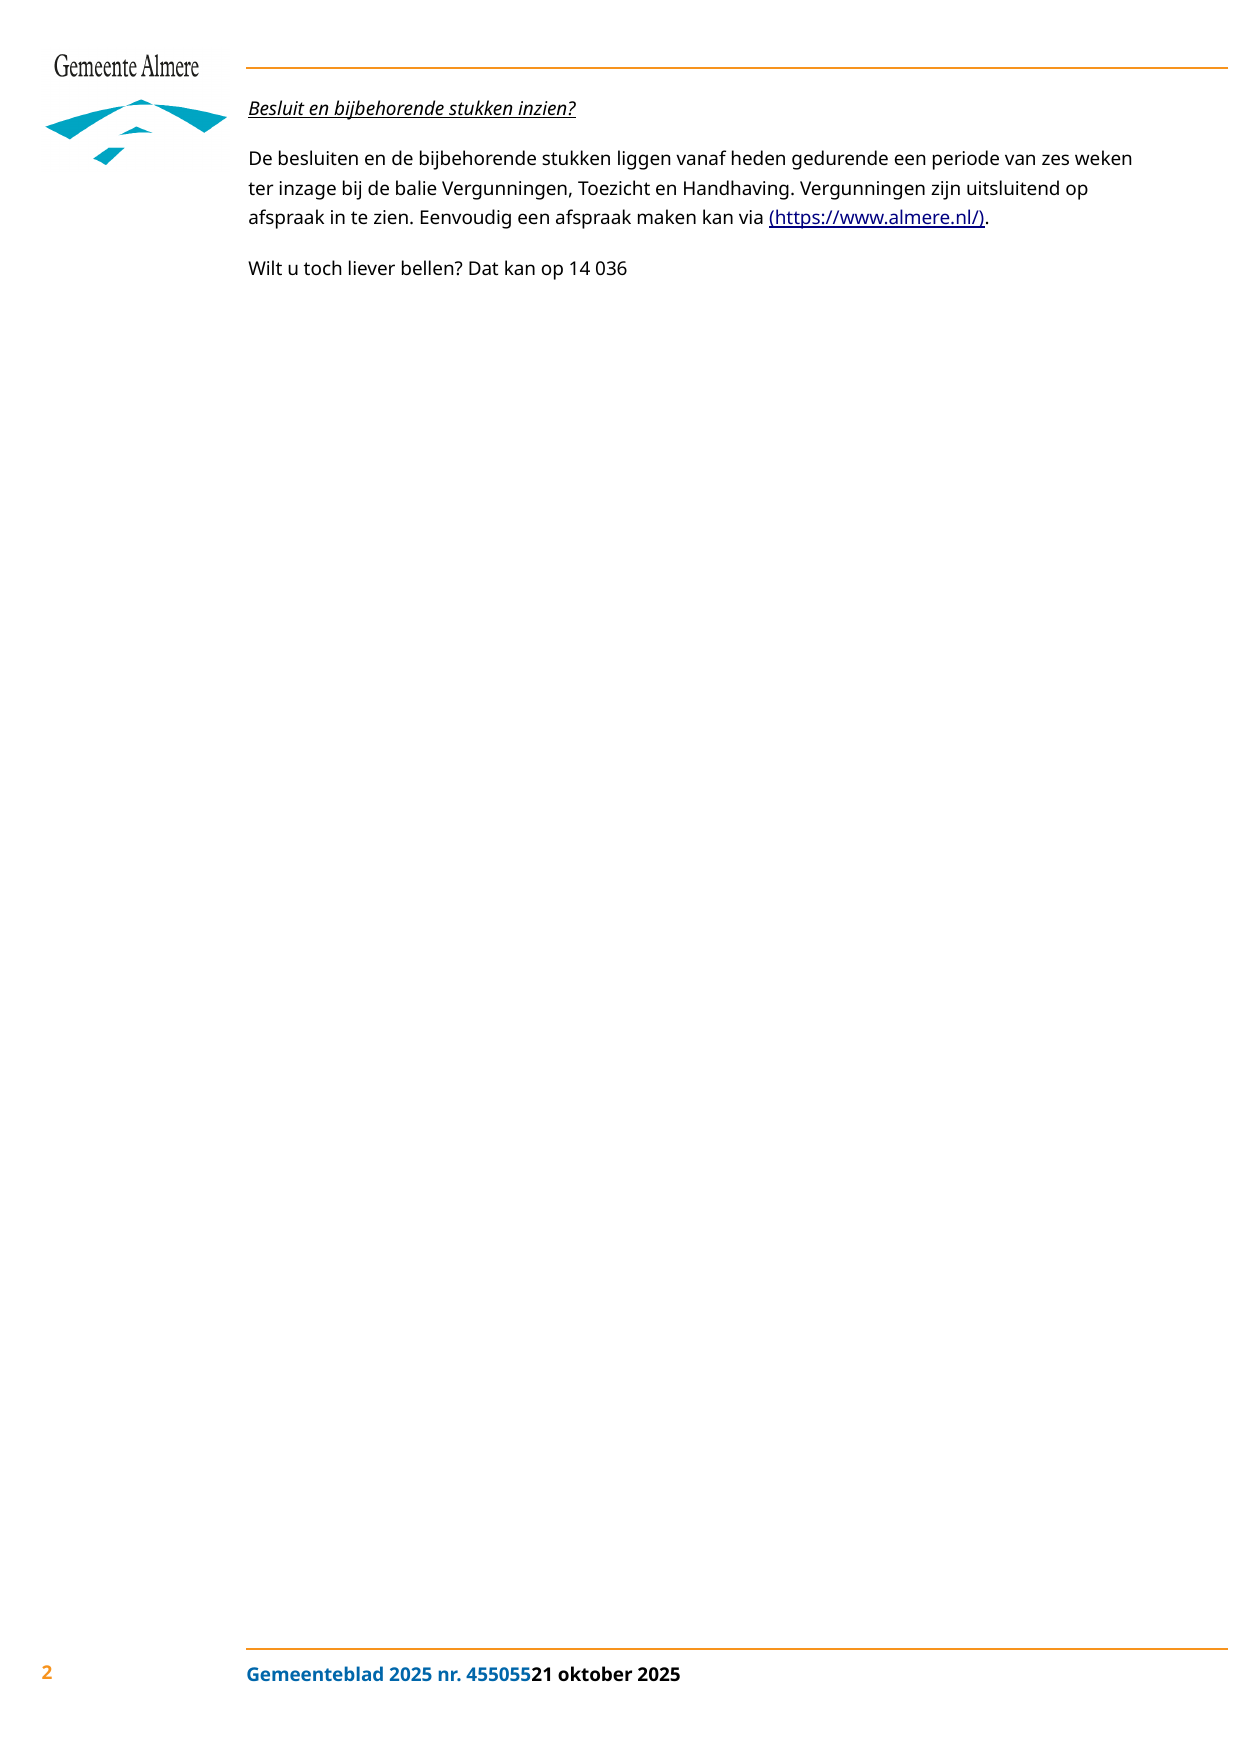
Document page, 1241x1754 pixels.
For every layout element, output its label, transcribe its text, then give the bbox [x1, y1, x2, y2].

picture [41, 47, 231, 172]
text Besluit en bijbehorende stukken inzien? [248, 95, 1152, 121]
text De besluiten en de bijbehorende stukken liggen vanaf heden gedurende een periode van zes weken ter inzage bij de balie Vergunningen, Toezicht en Handhaving. Vergunningen zijn uitsluitend op afspraak in te zien. Eenvoudig een afspraak maken kan via (https://www.almere.nl/). [248, 145, 1152, 230]
text Wilt u toch liever bellen? Dat kan op 14 036 [248, 255, 1152, 281]
